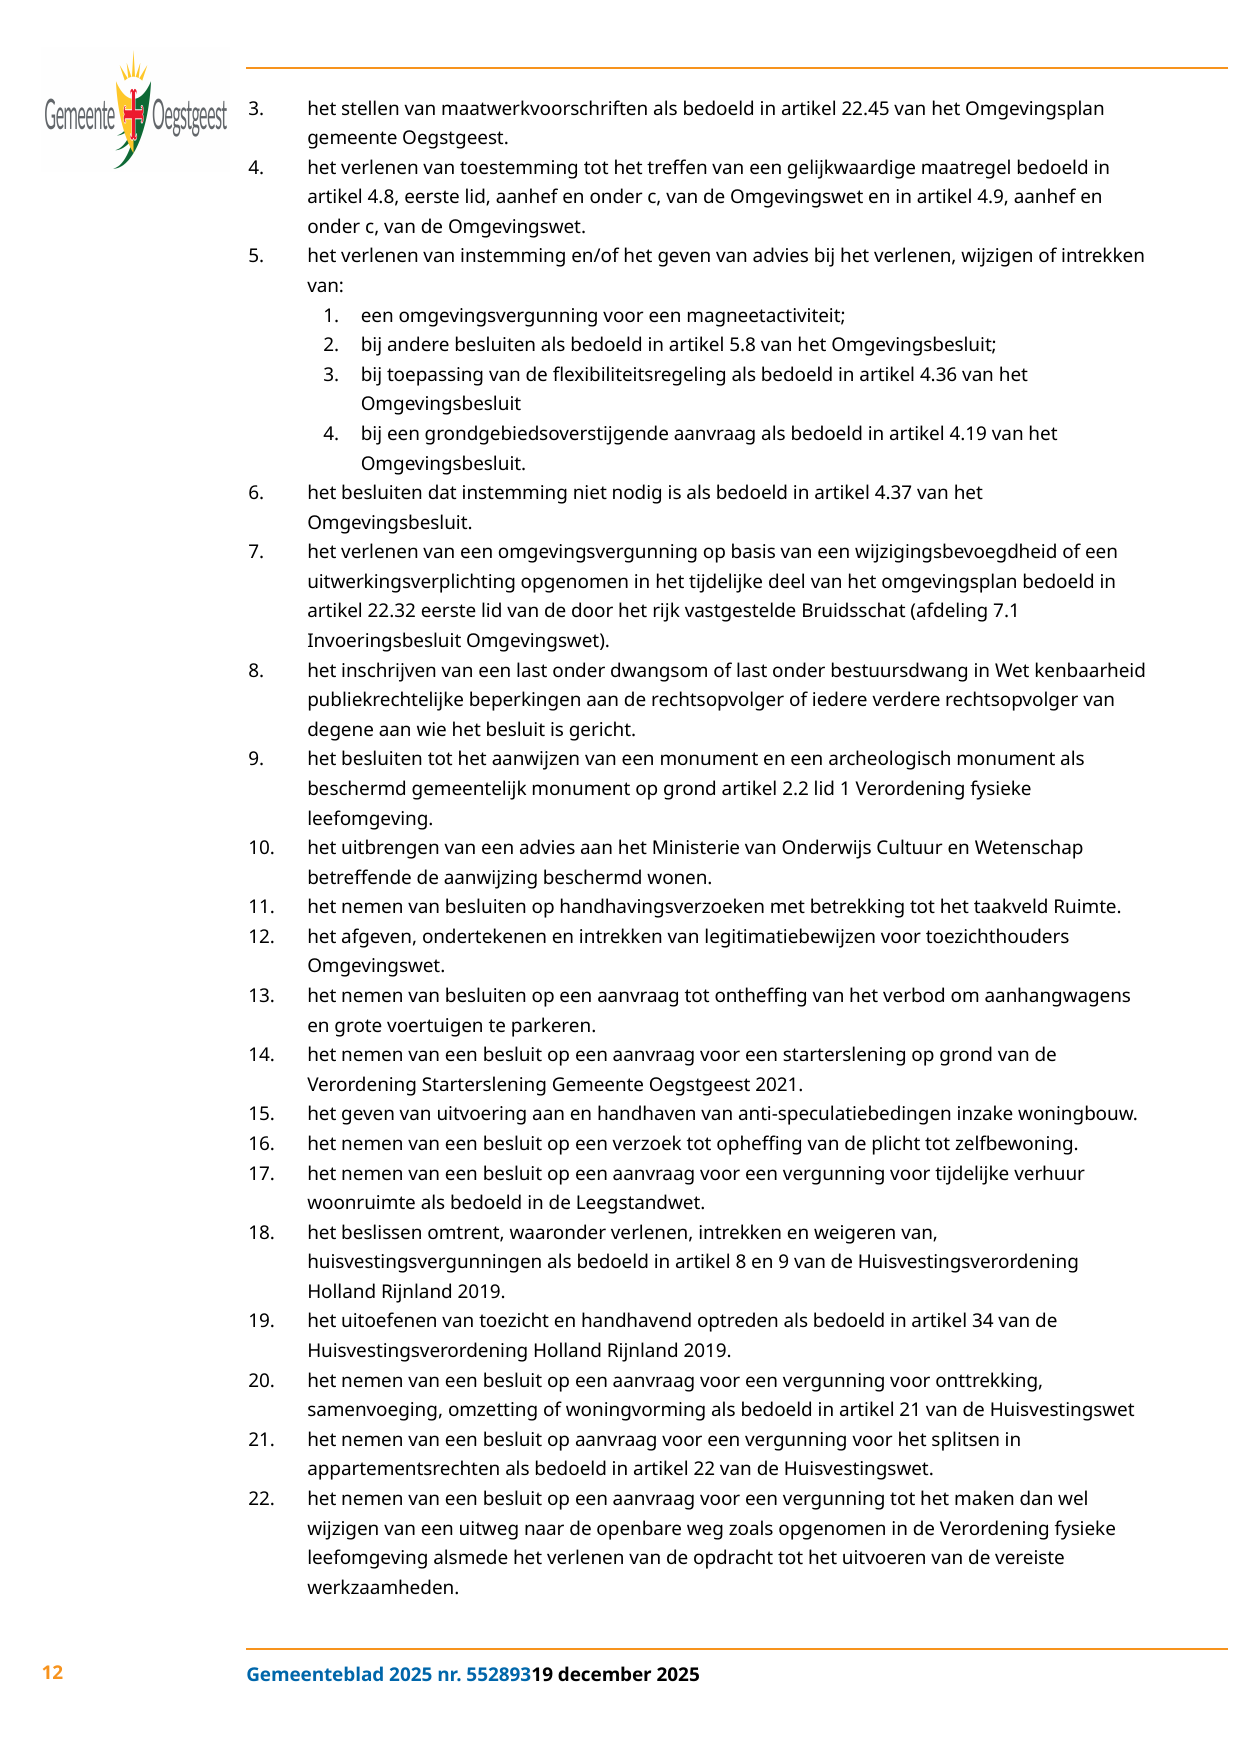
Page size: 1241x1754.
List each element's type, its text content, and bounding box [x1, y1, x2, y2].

list het nemen van een besluit op een aanvraag voor een vergunning tot het maken dan wel wijzigen van een uitweg naar de openbare weg zoals opgenomen in de Verordening fysieke leefomgeving alsmede het verlenen van de opdracht tot het uitvoeren van de vereiste werkzaamheden. [248, 1485, 1152, 1600]
list het verlenen van een omgevingsvergunning op basis van een wijzigingsbevoegdheid of een uitwerkingsverplichting opgenomen in het tijdelijke deel van het omgevingsplan bedoeld in artikel 22.32 eerste lid van de door het rijk vastgestelde Bruidsschat (afdeling 7.1 Invoeringsbesluit Omgevingswet). [248, 538, 1152, 653]
picture [41, 47, 231, 172]
list het nemen van een besluit op aanvraag voor een vergunning voor het splitsen in appartementsrechten als bedoeld in artikel 22 van de Huisvestingswet. [248, 1426, 1152, 1481]
list het verlenen van toestemming tot het treffen van een gelijkwaardige maatregel bedoeld in artikel 4.8, eerste lid, aanhef en onder c, van de Omgevingswet en in artikel 4.9, aanhef en onder c, van de Omgevingswet. [248, 154, 1152, 239]
list het inschrijven van een last onder dwangsom of last onder bestuursdwang in Wet kenbaarheid publiekrechtelijke beperkingen aan de rechtsopvolger of iedere verdere rechtsopvolger van degene aan wie het besluit is gericht. [248, 657, 1152, 742]
list bij een grondgebiedsoverstijgende aanvraag als bedoeld in artikel 4.19 van het Omgevingsbesluit. [323, 420, 1152, 476]
list het nemen van een besluit op een aanvraag voor een vergunning voor tijdelijke verhuur woonruimte als bedoeld in de Leegstandwet. [248, 1160, 1152, 1215]
list het nemen van besluiten op handhavingsverzoeken met betrekking tot het taakveld Ruimte. [248, 893, 1152, 919]
list het uitoefenen van toezicht en handhavend optreden als bedoeld in artikel 34 van de Huisvestingsverordening Holland Rijnland 2019. [248, 1308, 1152, 1363]
list het besluiten tot het aanwijzen van een monument en een archeologisch monument als beschermd gemeentelijk monument op grond artikel 2.2 lid 1 Verordening fysieke leefomgeving. [248, 746, 1152, 831]
list het nemen van besluiten op een aanvraag tot ontheffing van het verbod om aanhangwagens en grote voertuigen te parkeren. [248, 982, 1152, 1038]
list het nemen van een besluit op een aanvraag voor een vergunning voor onttrekking, samenvoeging, omzetting of woningvorming als bedoeld in artikel 21 van de Huisvestingswet [248, 1367, 1152, 1422]
list het verlenen van instemming en/of het geven van advies bij het verlenen, wijzigen of intrekken van: [248, 243, 1152, 298]
list het uitbrengen van een advies aan het Ministerie van Onderwijs Cultuur en Wetenschap betreffende de aanwijzing beschermd wonen. [248, 834, 1152, 890]
list bij toepassing van de flexibiliteitsregeling als bedoeld in artikel 4.36 van het Omgevingsbesluit [323, 361, 1152, 416]
list bij andere besluiten als bedoeld in artikel 5.8 van het Omgevingsbesluit; [323, 331, 1152, 357]
list het besluiten dat instemming niet nodig is als bedoeld in artikel 4.37 van het Omgevingsbesluit. [248, 479, 1152, 535]
list het beslissen omtrent, waaronder verlenen, intrekken en weigeren van, huisvestingsvergunningen als bedoeld in artikel 8 en 9 van de Huisvestingsverordening Holland Rijnland 2019. [248, 1219, 1152, 1304]
list het nemen van een besluit op een aanvraag voor een starterslening op grond van de Verordening Starterslening Gemeente Oegstgeest 2021. [248, 1041, 1152, 1097]
list het stellen van maatwerkvoorschriften als bedoeld in artikel 22.45 van het Omgevingsplan gemeente Oegstgeest. [248, 95, 1152, 150]
list een omgevingsvergunning voor een magneetactiviteit; [323, 302, 1152, 328]
list het afgeven, ondertekenen en intrekken van legitimatiebewijzen voor toezichthouders Omgevingswet. [248, 923, 1152, 978]
list het geven van uitvoering aan en handhaven van anti-speculatiebedingen inzake woningbouw. [248, 1101, 1152, 1126]
list het nemen van een besluit op een verzoek tot opheffing van de plicht tot zelfbewoning. [248, 1130, 1152, 1156]
